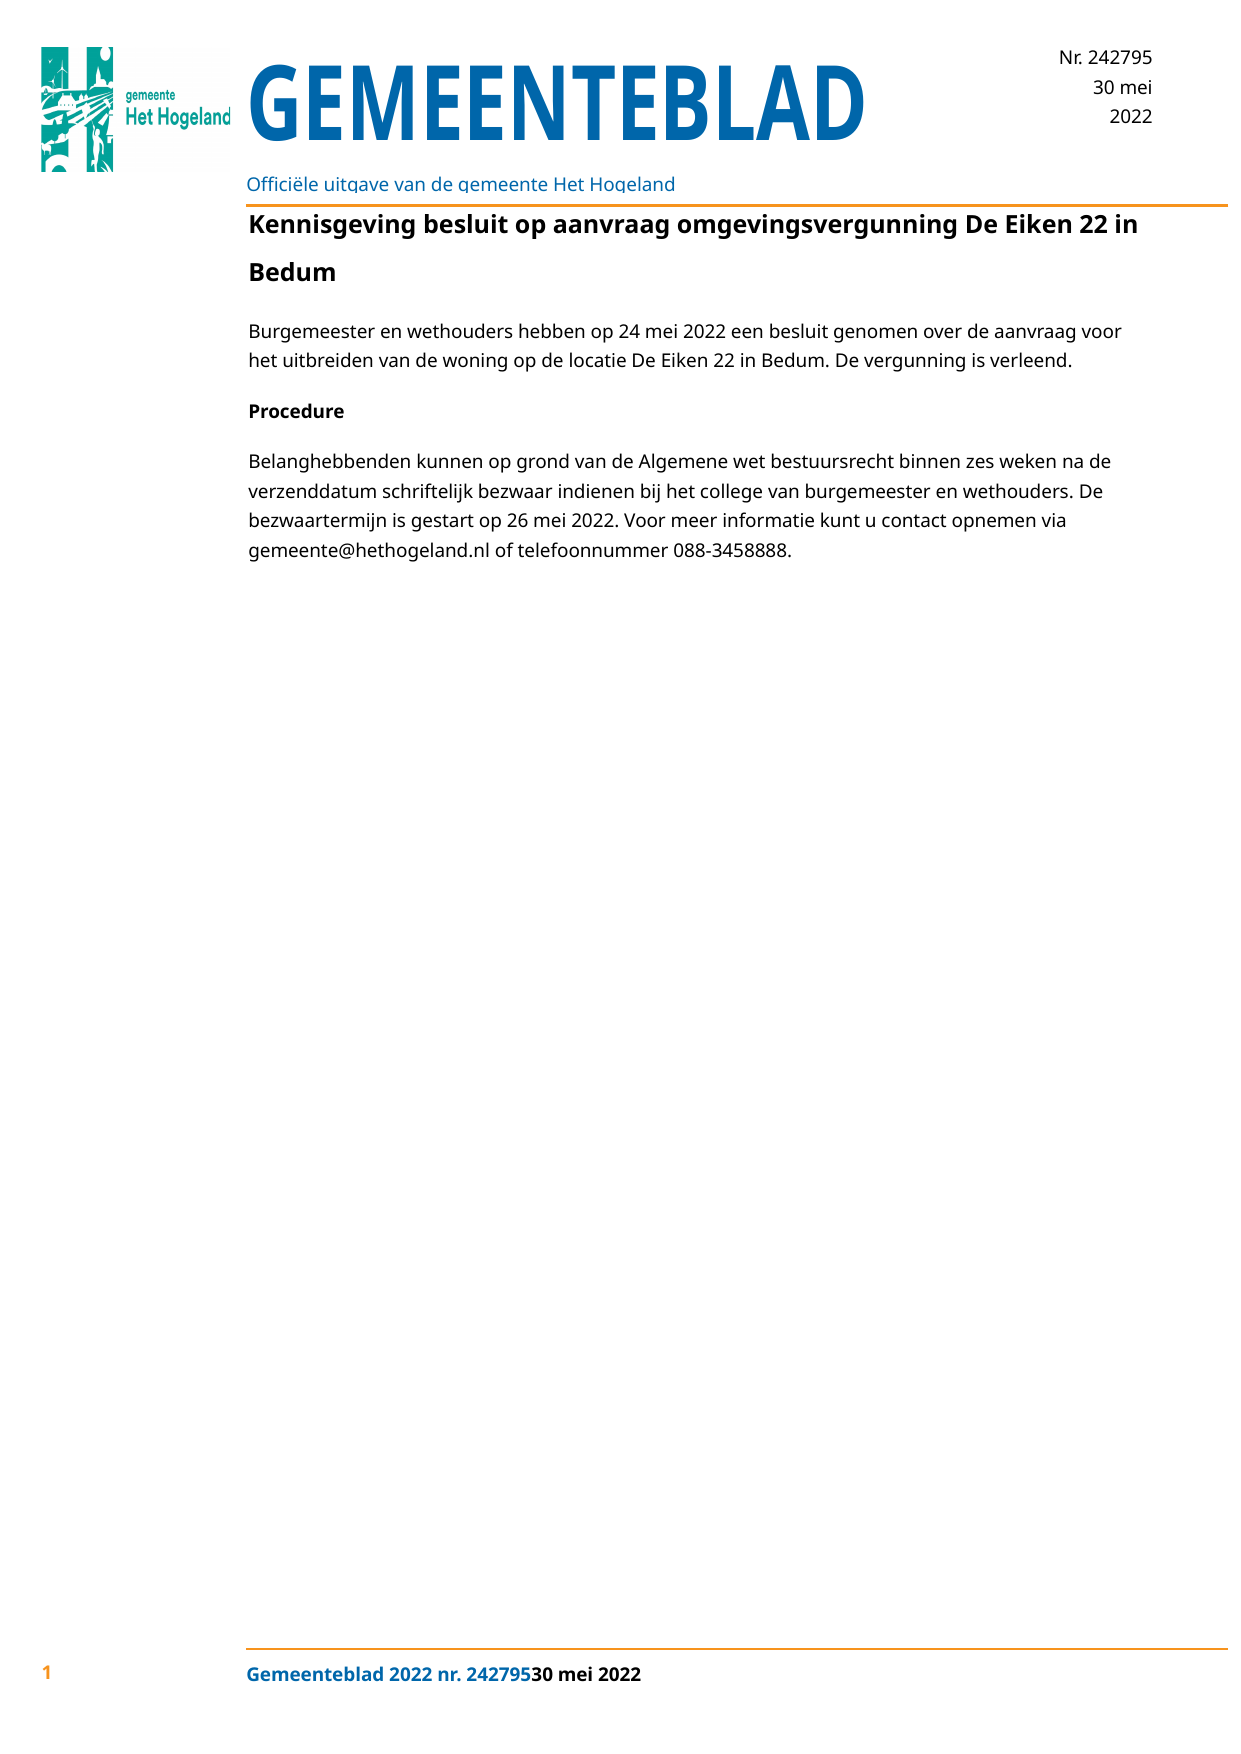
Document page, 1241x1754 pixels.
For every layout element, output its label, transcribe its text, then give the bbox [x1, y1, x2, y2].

text Procedure [248, 398, 1152, 424]
text Burgemeester en wethouders hebben op 24 mei 2022 een besluit genomen over de aanvraag voor het uitbreiden van de woning op de locatie De Eiken 22 in Bedum. De vergunning is verleend. [248, 318, 1152, 373]
picture [41, 47, 231, 172]
text Belanghebbenden kunnen op grond van de Algemene wet bestuursrecht binnen zes weken na de verzenddatum schriftelijk bezwaar indienen bij het college van burgemeester en wethouders. De bezwaartermijn is gestart op 26 mei 2022. Voor meer informatie kunt u contact opnemen via gemeente@hethogeland.nl of telefoonnummer 088-3458888. [248, 448, 1152, 563]
text Kennisgeving besluit op aanvraag omgevingsvergunning De Eiken 22 in Bedum [248, 207, 1152, 288]
